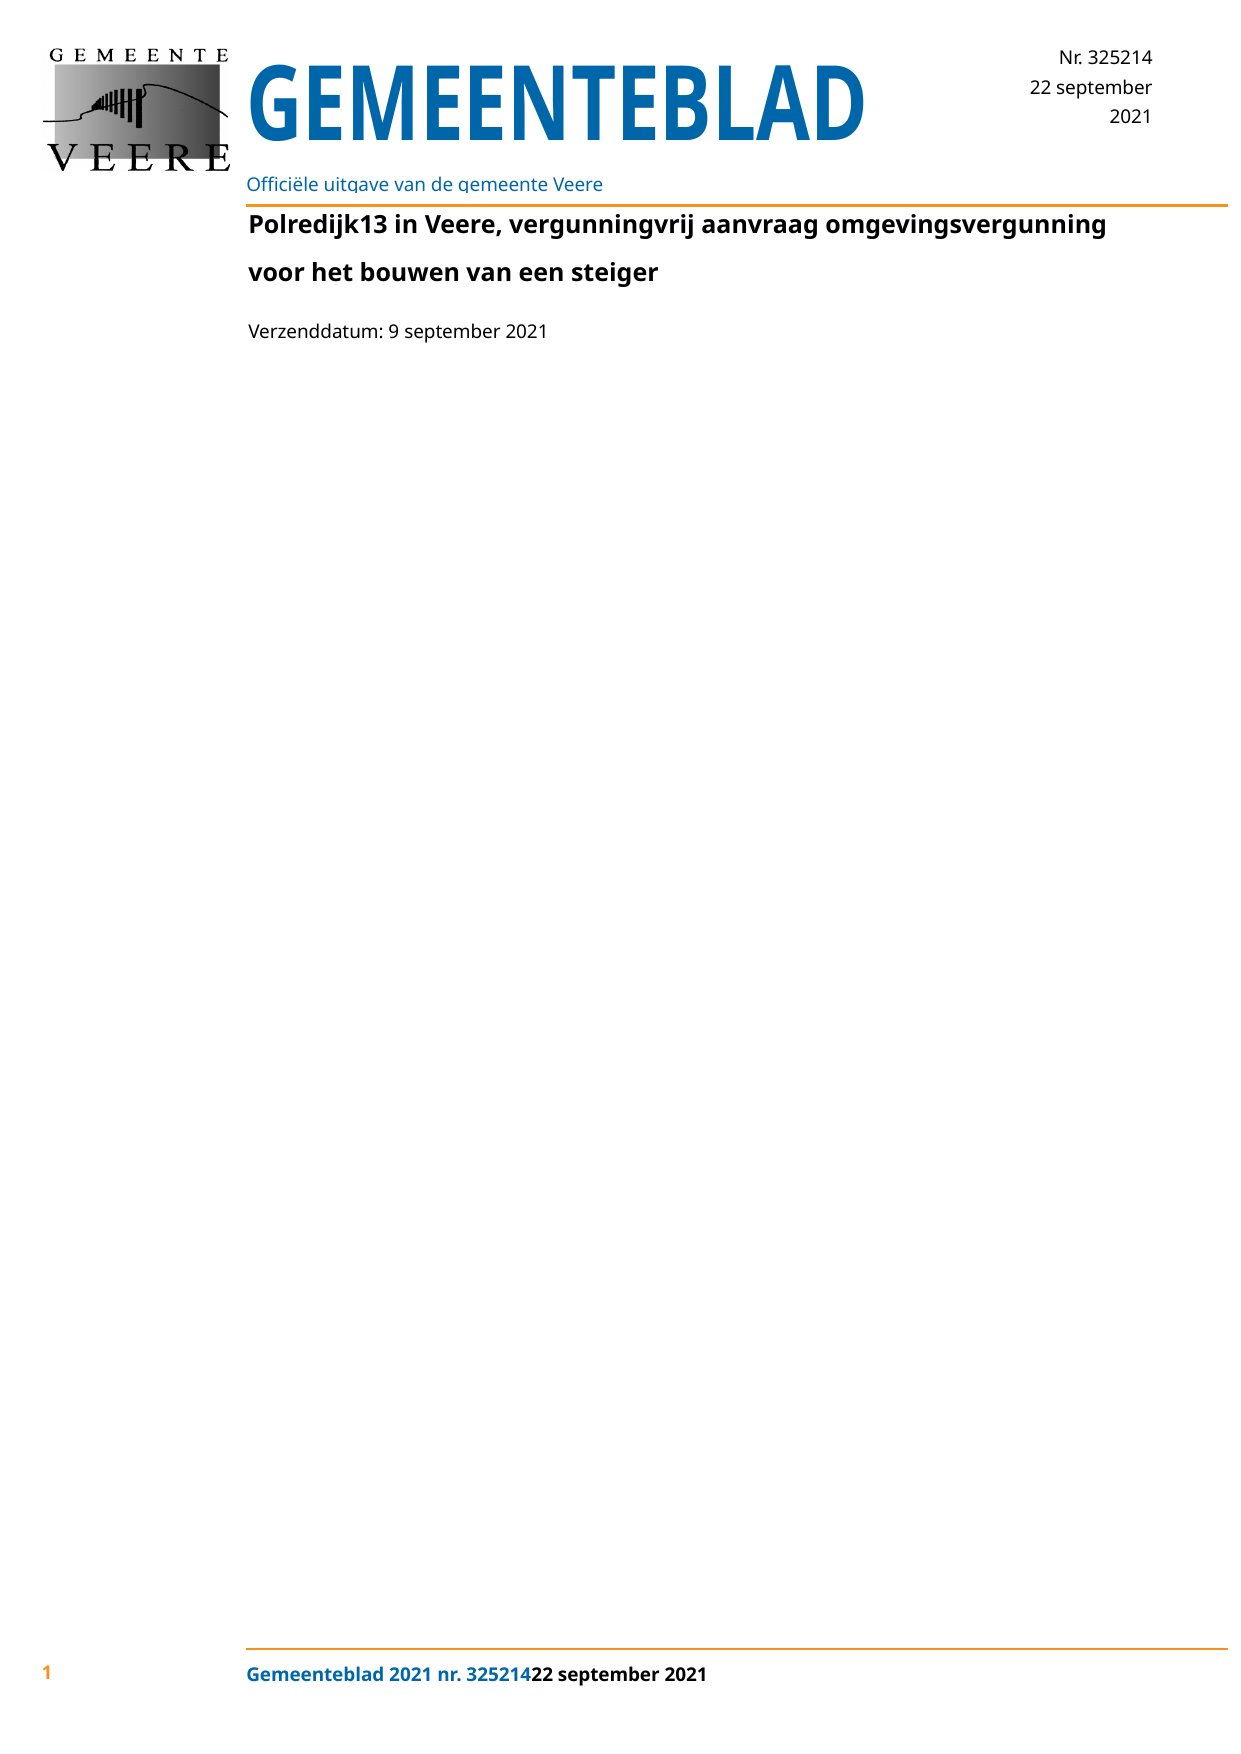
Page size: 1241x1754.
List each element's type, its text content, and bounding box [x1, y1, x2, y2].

text Verzenddatum: 9 september 2021 [248, 318, 1152, 344]
picture [41, 47, 231, 172]
text Polredijk13 in Veere, vergunningvrij aanvraag omgevingsvergunning voor het bouwen van een steiger [248, 207, 1152, 288]
